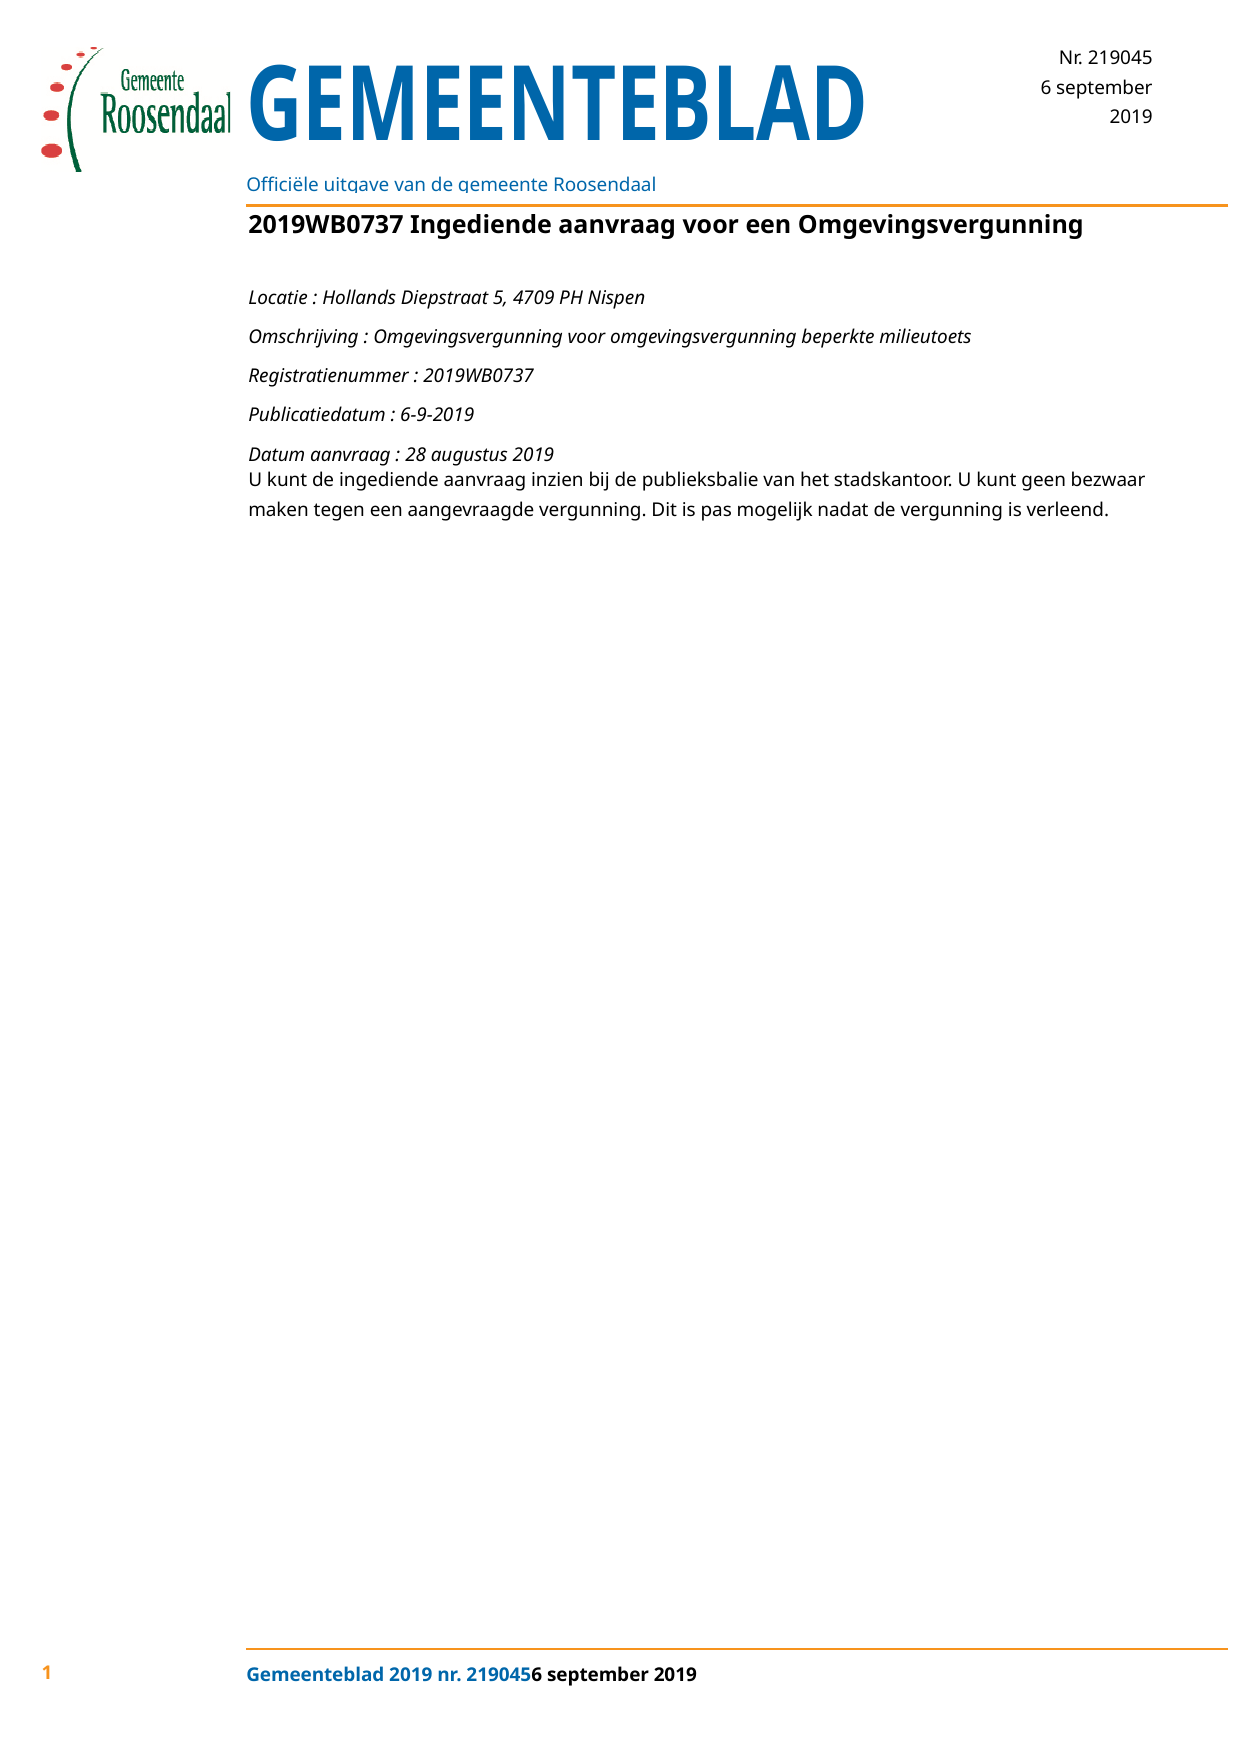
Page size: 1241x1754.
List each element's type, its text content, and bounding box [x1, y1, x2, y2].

picture [41, 47, 231, 172]
text Datum aanvraag : 28 augustus 2019 [248, 441, 1152, 467]
text 2019WB0737 Ingediende aanvraag voor een Omgevingsvergunning [248, 207, 1152, 241]
text Locatie : Hollands Diepstraat 5, 4709 PH Nispen [248, 284, 1152, 309]
text Registratienummer : 2019WB0737 [248, 362, 1152, 388]
text Publicatiedatum : 6-9-2019 [248, 402, 1152, 427]
text U kunt de ingediende aanvraag inzien bij de publieksbalie van het stadskantoor. U kunt geen bezwaar maken tegen een aangevraagde vergunning. Dit is pas mogelijk nadat de vergunning is verleend. [248, 467, 1152, 522]
text Omschrijving : Omgevingsvergunning voor omgevingsvergunning beperkte milieutoets [248, 323, 1152, 349]
